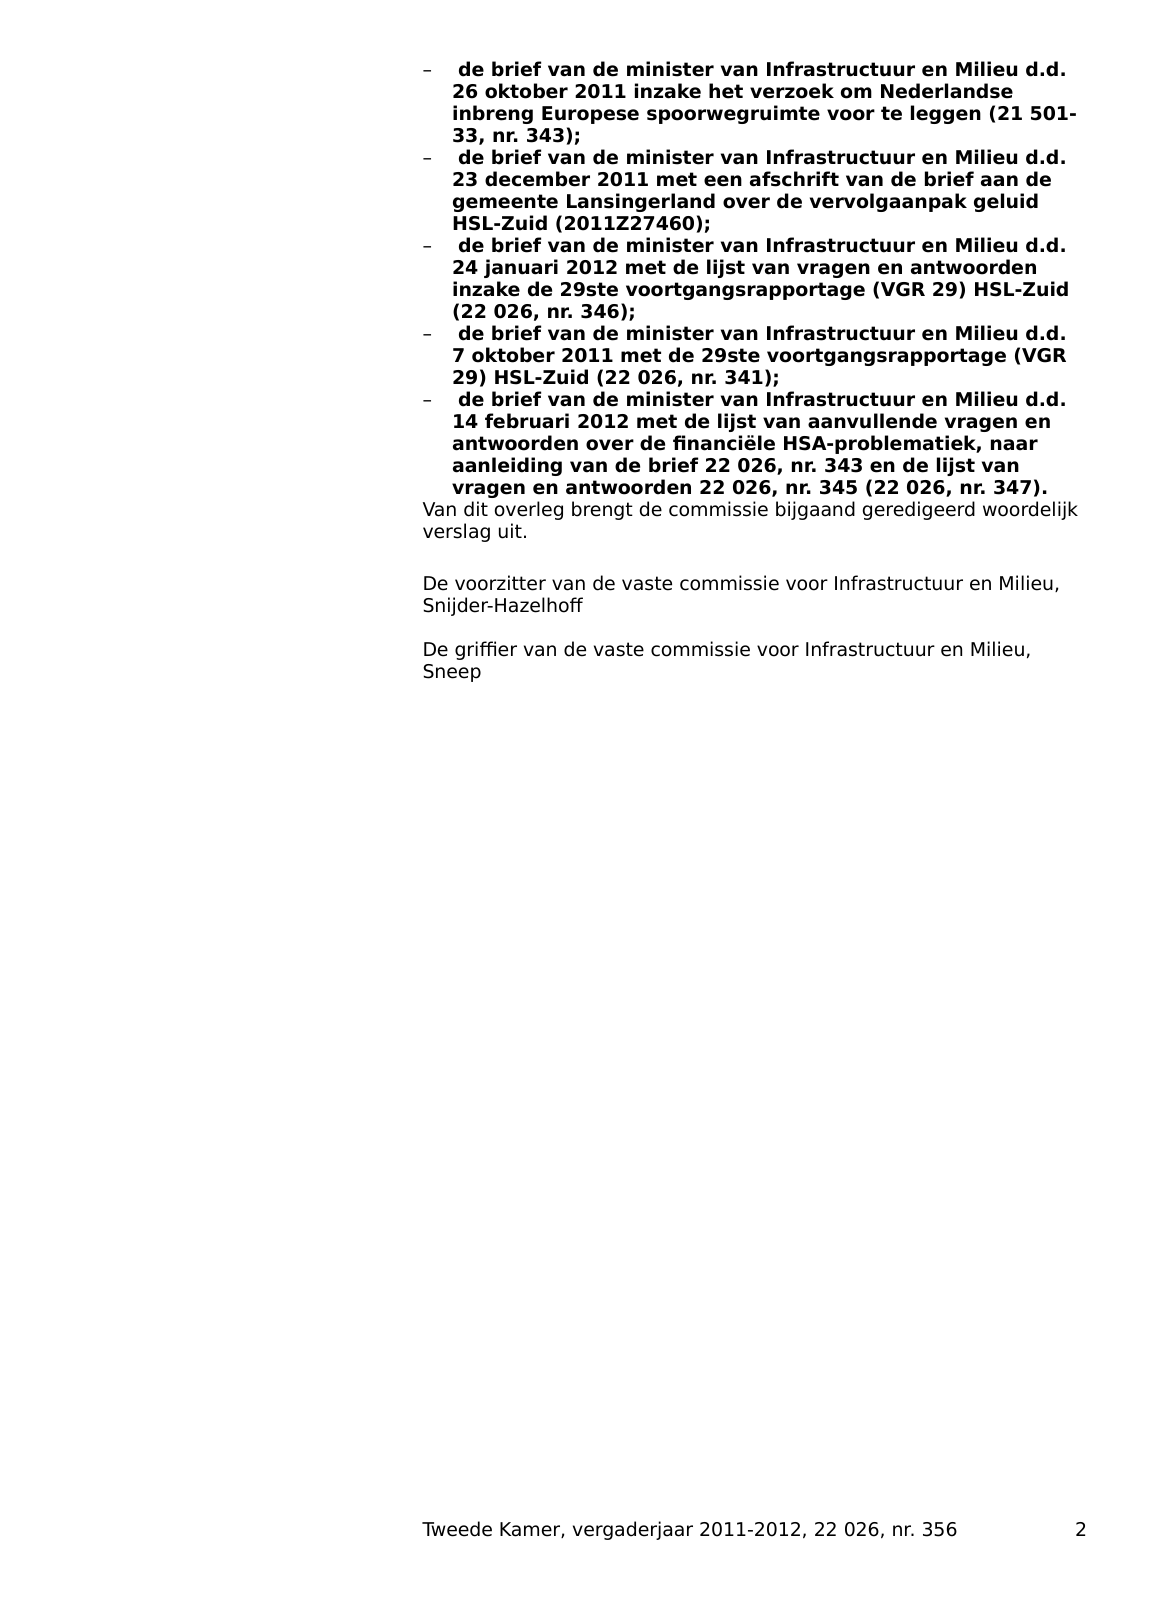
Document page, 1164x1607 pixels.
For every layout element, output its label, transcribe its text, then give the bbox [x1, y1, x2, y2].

text De griffier van de vaste commissie voor Infrastructuur en Milieu, Sneep [422, 639, 1087, 683]
text Van dit overleg brengt de commissie bijgaand geredigeerd woordelijk verslag uit. [422, 499, 1087, 543]
text – de brief van de minister van Infrastructuur en Milieu d.d. 7 oktober 2011 met de 29ste voortgangsrapportage (VGR 29) HSL-Zuid (22 026, nr. 341); [422, 323, 1087, 389]
text – de brief van de minister van Infrastructuur en Milieu d.d. 14 februari 2012 met de lijst van aanvullende vragen en antwoorden over de financiële HSA-problematiek, naar aanleiding van de brief 22 026, nr. 343 en de lijst van vragen en antwoorden 22 026, nr. 345 (22 026, nr. 347). [422, 389, 1087, 499]
text De voorzitter van de vaste commissie voor Infrastructuur en Milieu, Snijder-Hazelhoff [422, 573, 1087, 617]
text – de brief van de minister van Infrastructuur en Milieu d.d. 24 januari 2012 met de lijst van vragen en antwoorden inzake de 29ste voortgangsrapportage (VGR 29) HSL-Zuid (22 026, nr. 346); [422, 235, 1087, 323]
text – de brief van de minister van Infrastructuur en Milieu d.d. 23 december 2011 met een afschrift van de brief aan de gemeente Lansingerland over de vervolgaanpak geluid HSL-Zuid (2011Z27460); [422, 147, 1087, 235]
text – de brief van de minister van Infrastructuur en Milieu d.d. 26 oktober 2011 inzake het verzoek om Nederlandse inbreng Europese spoorwegruimte voor te leggen (21 501-33, nr. 343); [422, 59, 1087, 147]
